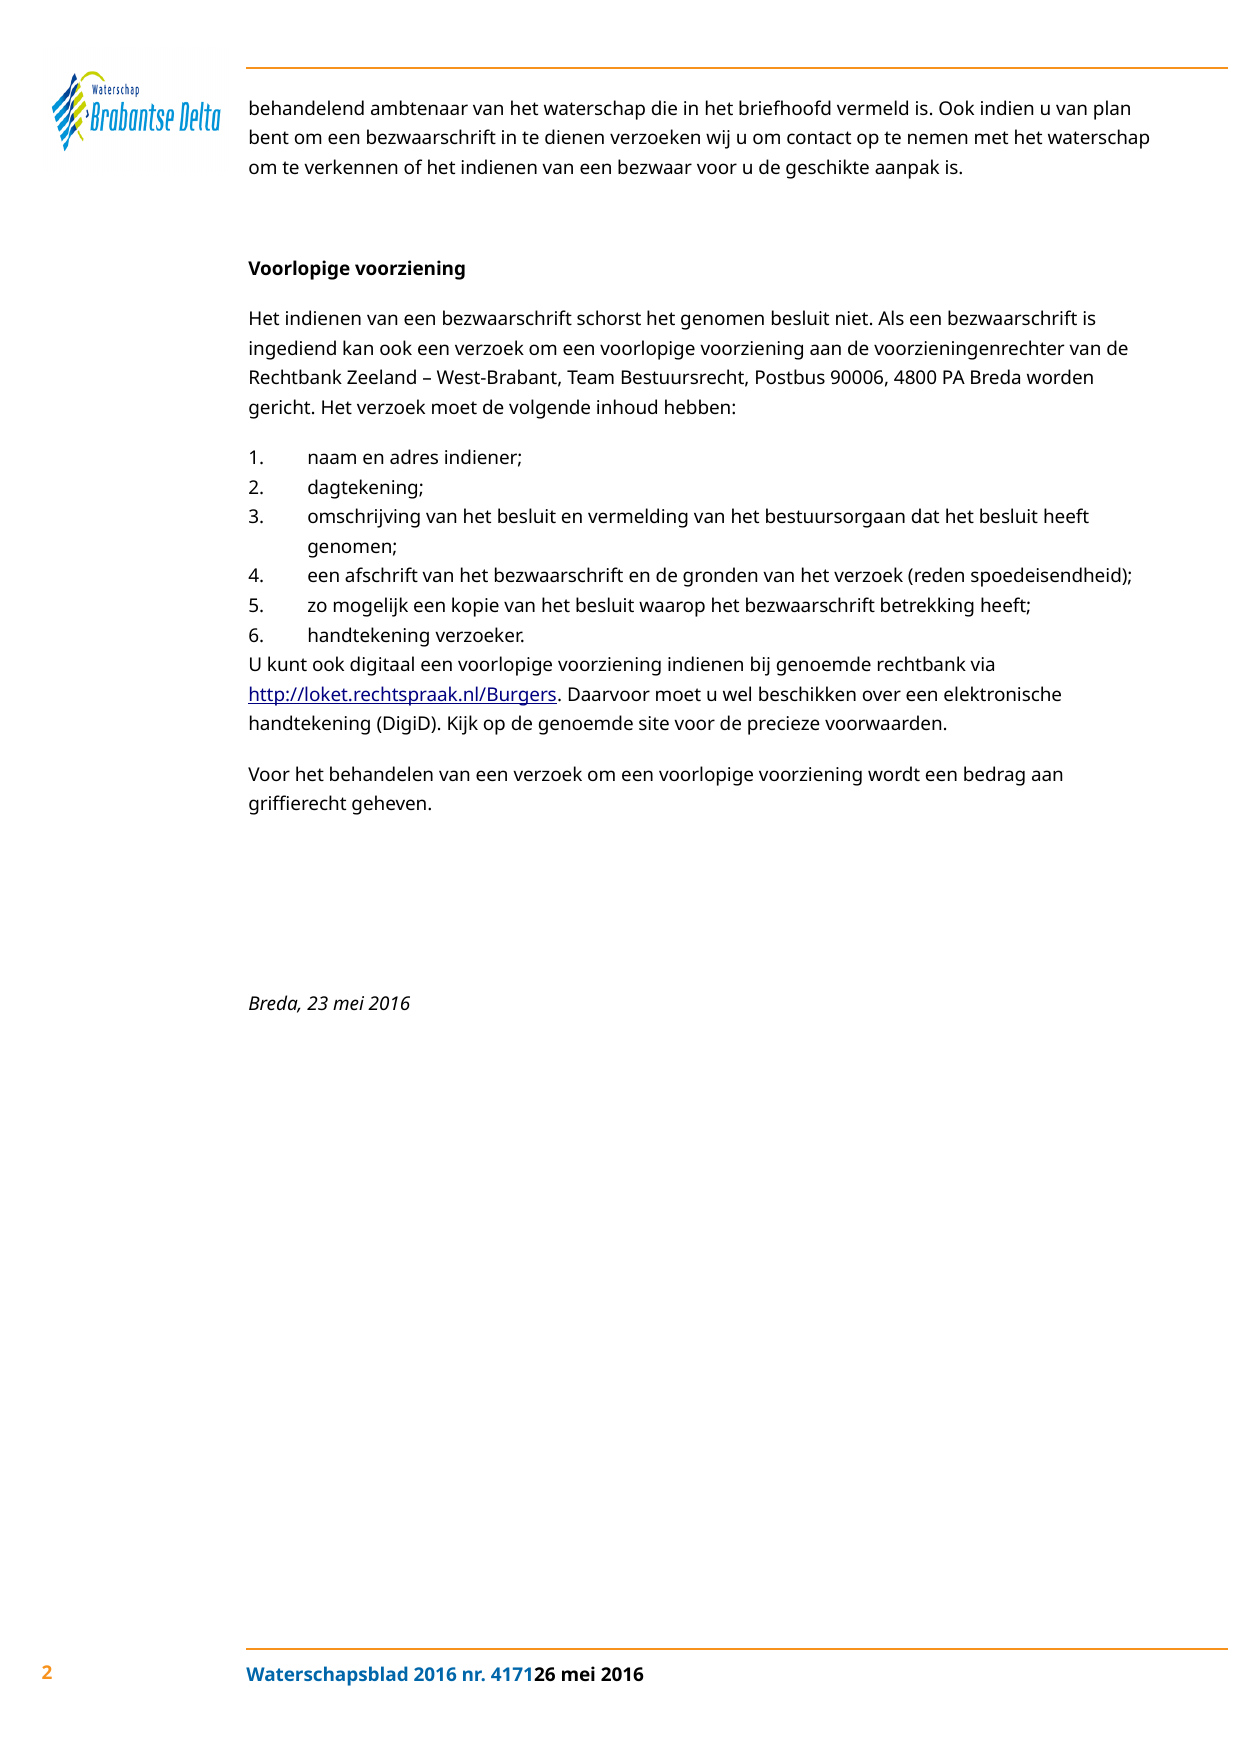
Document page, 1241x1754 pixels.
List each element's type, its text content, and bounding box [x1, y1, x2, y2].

list omschrijving van het besluit en vermelding van het bestuursorgaan dat het besluit heeft genomen; [248, 503, 1152, 559]
text Voorlopige voorziening [248, 255, 1152, 281]
list een afschrift van het bezwaarschrift en de gronden van het verzoek (reden spoedeisendheid); [248, 563, 1152, 588]
list dagtekening; [248, 474, 1152, 500]
text Breda, 23 mei 2016 [248, 990, 1152, 1015]
text U kunt ook digitaal een voorlopige voorziening indienen bij genoemde rechtbank via http://loket.rechtspraak.nl/Burgers. Daarvoor moet u wel beschikken over een elektronische handtekening (DigiD). Kijk op de genoemde site voor de precieze voorwaarden. [248, 651, 1152, 736]
list zo mogelijk een kopie van het besluit waarop het bezwaarschrift betrekking heeft; [248, 592, 1152, 618]
text Voor het behandelen van een verzoek om een voorlopige voorziening wordt een bedrag aan griffierecht geheven. [248, 761, 1152, 816]
list naam en adres indiener; [248, 444, 1152, 470]
picture [41, 47, 231, 172]
list handtekening verzoeker. [248, 622, 1152, 648]
text behandelend ambtenaar van het waterschap die in het briefhoofd vermeld is. Ook indien u van plan bent om een bezwaarschrift in te dienen verzoeken wij u om contact op te nemen met het waterschap om te verkennen of het indienen van een bezwaar voor u de geschikte aanpak is. [248, 95, 1152, 180]
text Het indienen van een bezwaarschrift schorst het genomen besluit niet. Als een bezwaarschrift is ingediend kan ook een verzoek om een voorlopige voorziening aan de voorzieningenrechter van de Rechtbank Zeeland – West-Brabant, Team Bestuursrecht, Postbus 90006, 4800 PA Breda worden gericht. Het verzoek moet de volgende inhoud hebben: [248, 305, 1152, 420]
